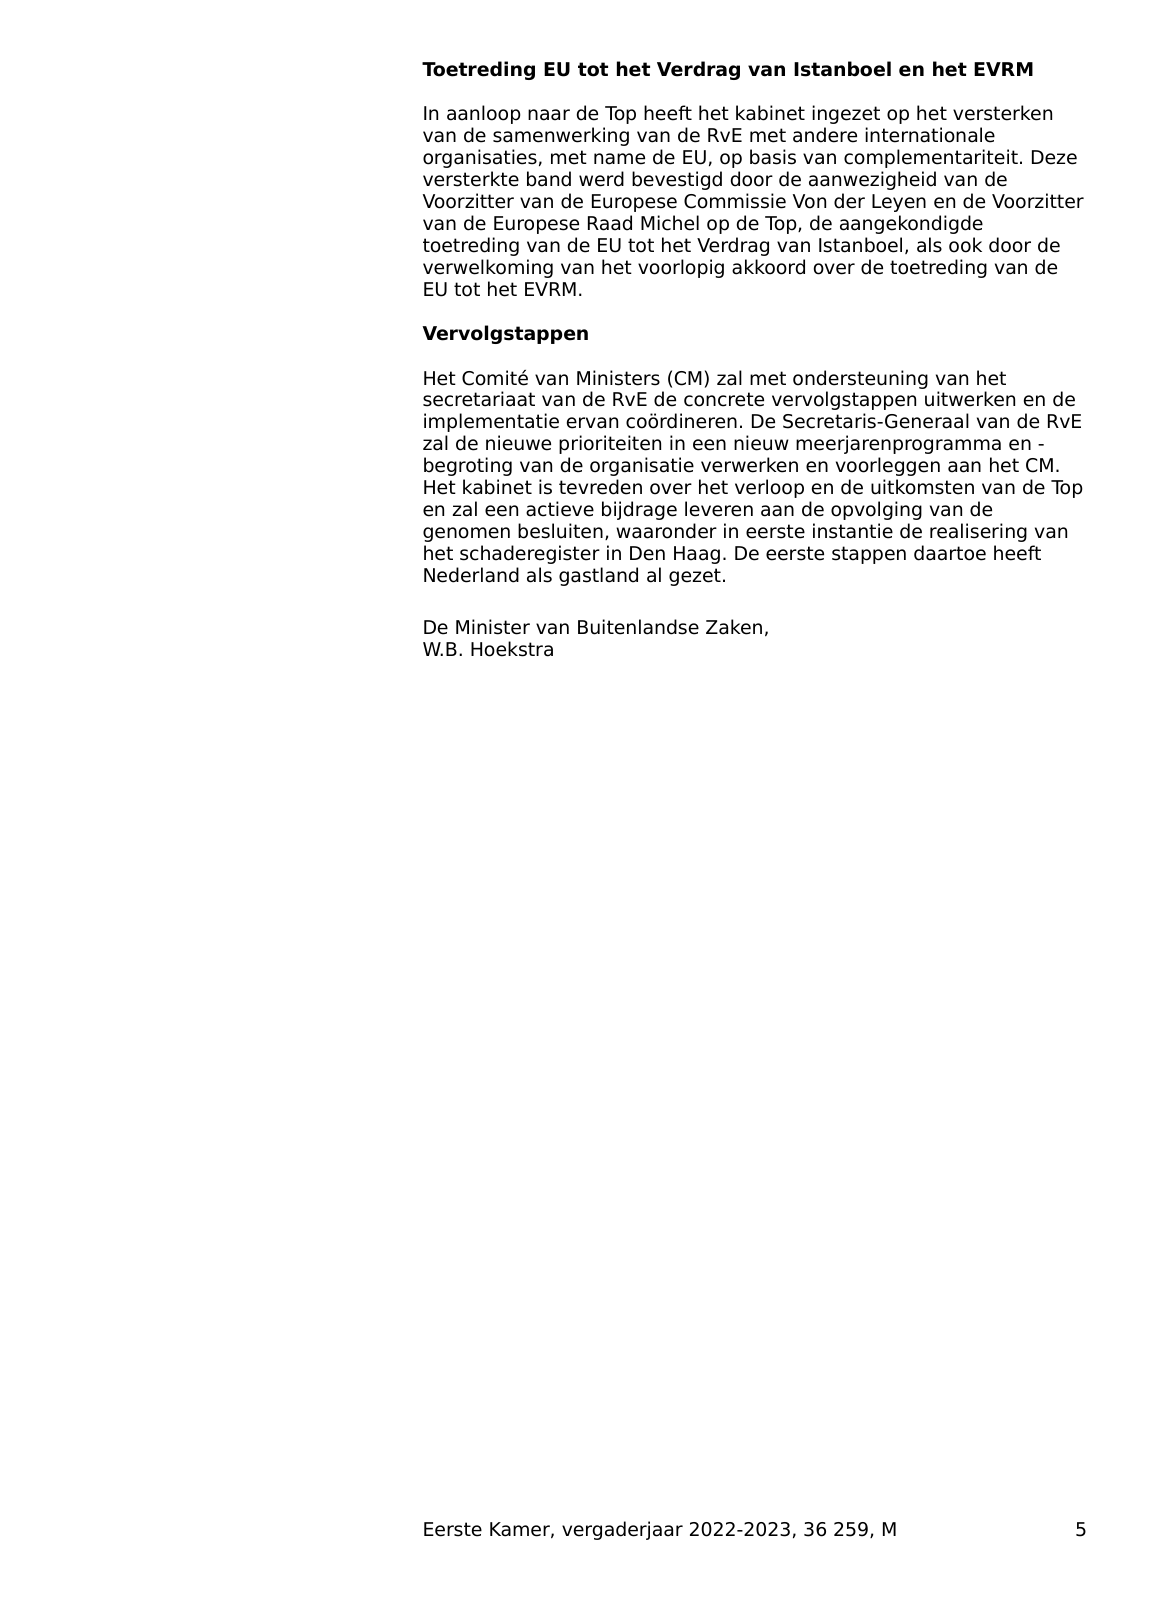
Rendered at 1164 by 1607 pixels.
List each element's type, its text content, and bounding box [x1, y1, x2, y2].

subtitle Toetreding EU tot het Verdrag van Istanboel en het EVRM [422, 59, 1087, 81]
text Het Comité van Ministers (CM) zal met ondersteuning van het secretariaat van de RvE de concrete vervolgstappen uitwerken en de implementatie ervan coördineren. De Secretaris-Generaal van de RvE zal de nieuwe prioriteiten in een nieuw meerjarenprogramma en -begroting van de organisatie verwerken en voorleggen aan het CM. Het kabinet is tevreden over het verloop en de uitkomsten van de Top en zal een actieve bijdrage leveren aan de opvolging van de genomen besluiten, waaronder in eerste instantie de realisering van het schaderegister in Den Haag. De eerste stappen daartoe heeft Nederland als gastland al gezet. [422, 367, 1087, 587]
text De Minister van Buitenlandse Zaken, W.B. Hoekstra [422, 617, 1087, 661]
text In aanloop naar de Top heeft het kabinet ingezet op het versterken van de samenwerking van de RvE met andere internationale organisaties, met name de EU, op basis van complementariteit. Deze versterkte band werd bevestigd door de aanwezigheid van de Voorzitter van de Europese Commissie Von der Leyen en de Voorzitter van de Europese Raad Michel op de Top, de aangekondigde toetreding van de EU tot het Verdrag van Istanboel, als ook door de verwelkoming van het voorlopig akkoord over de toetreding van de EU tot het EVRM. [422, 103, 1087, 301]
subtitle Vervolgstappen [422, 323, 1087, 345]
